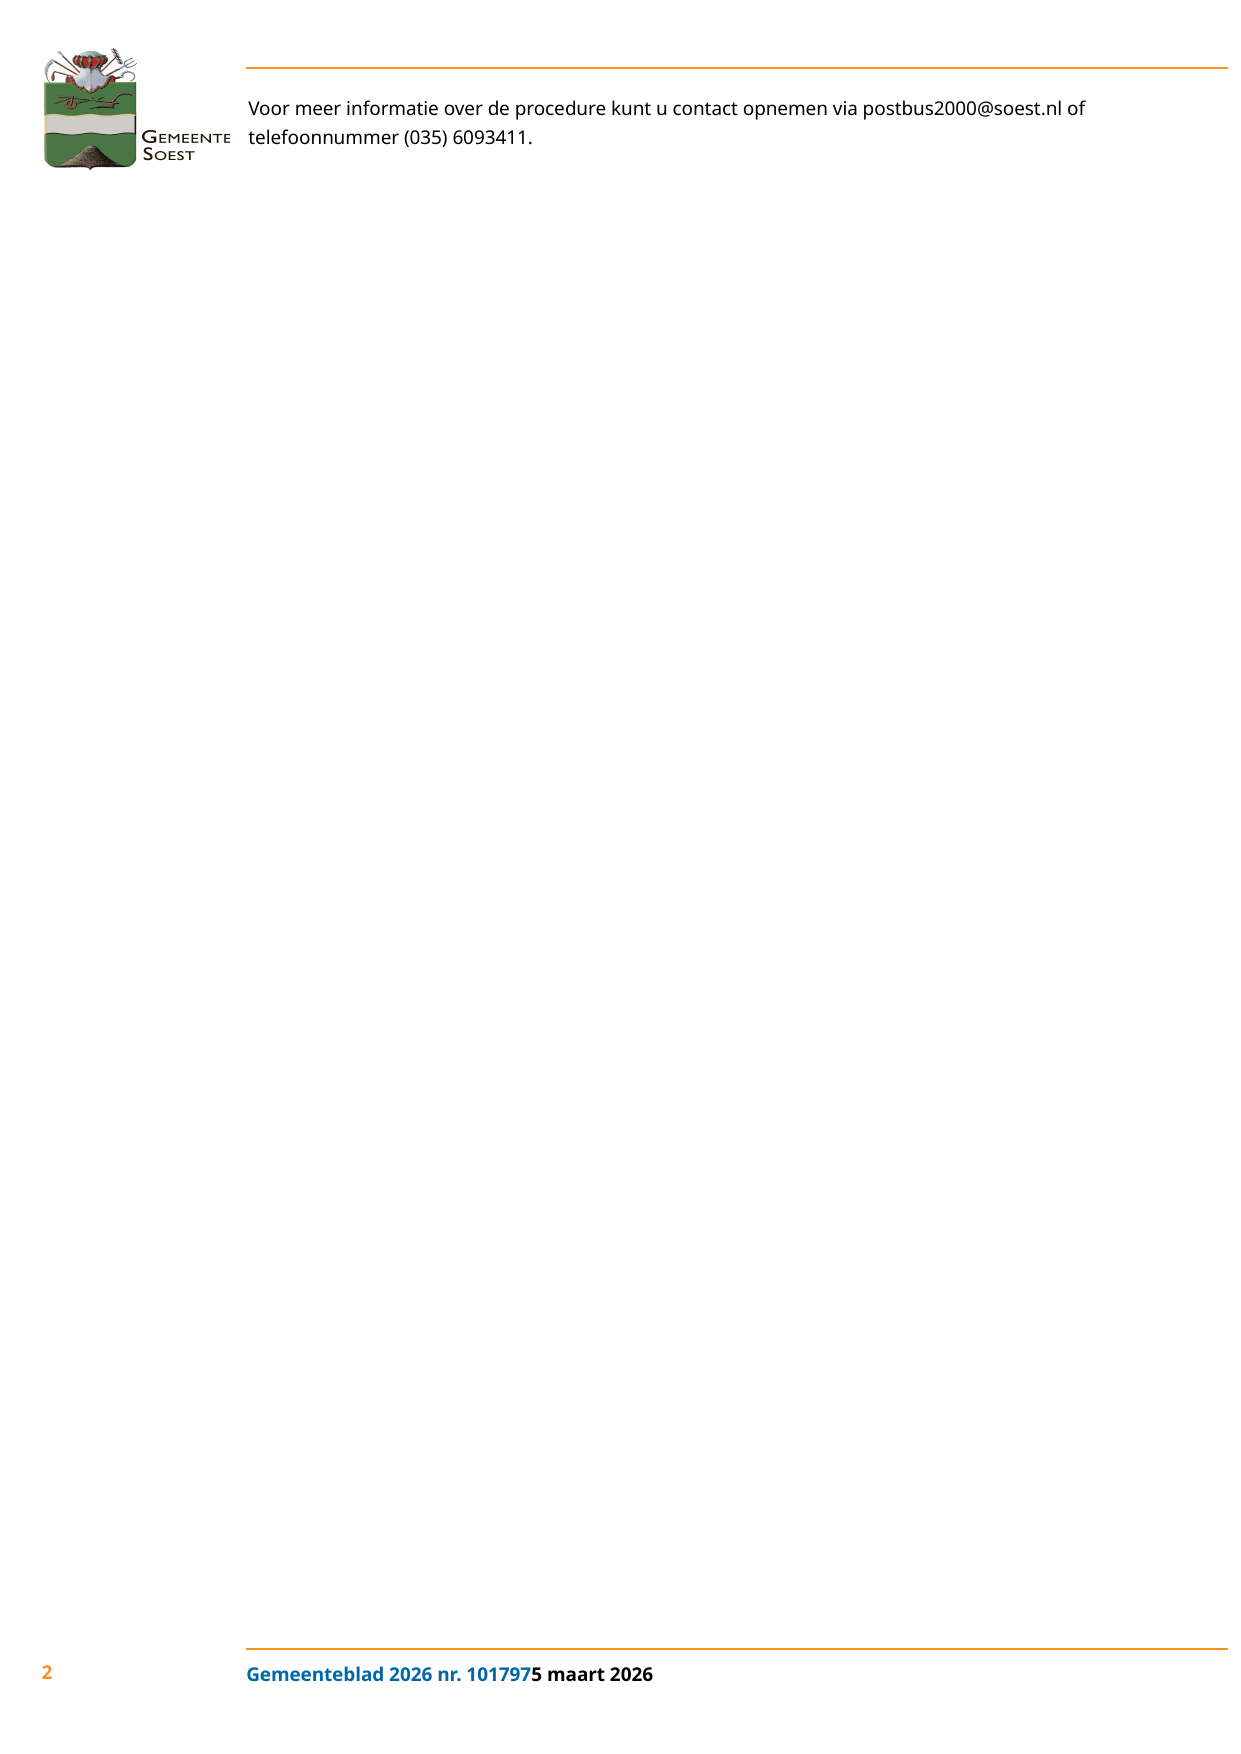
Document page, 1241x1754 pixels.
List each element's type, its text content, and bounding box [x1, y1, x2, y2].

text Voor meer informatie over de procedure kunt u contact opnemen via postbus2000@soest.nl of telefoonnummer (035) 6093411. [248, 95, 1152, 150]
picture [41, 47, 231, 172]
